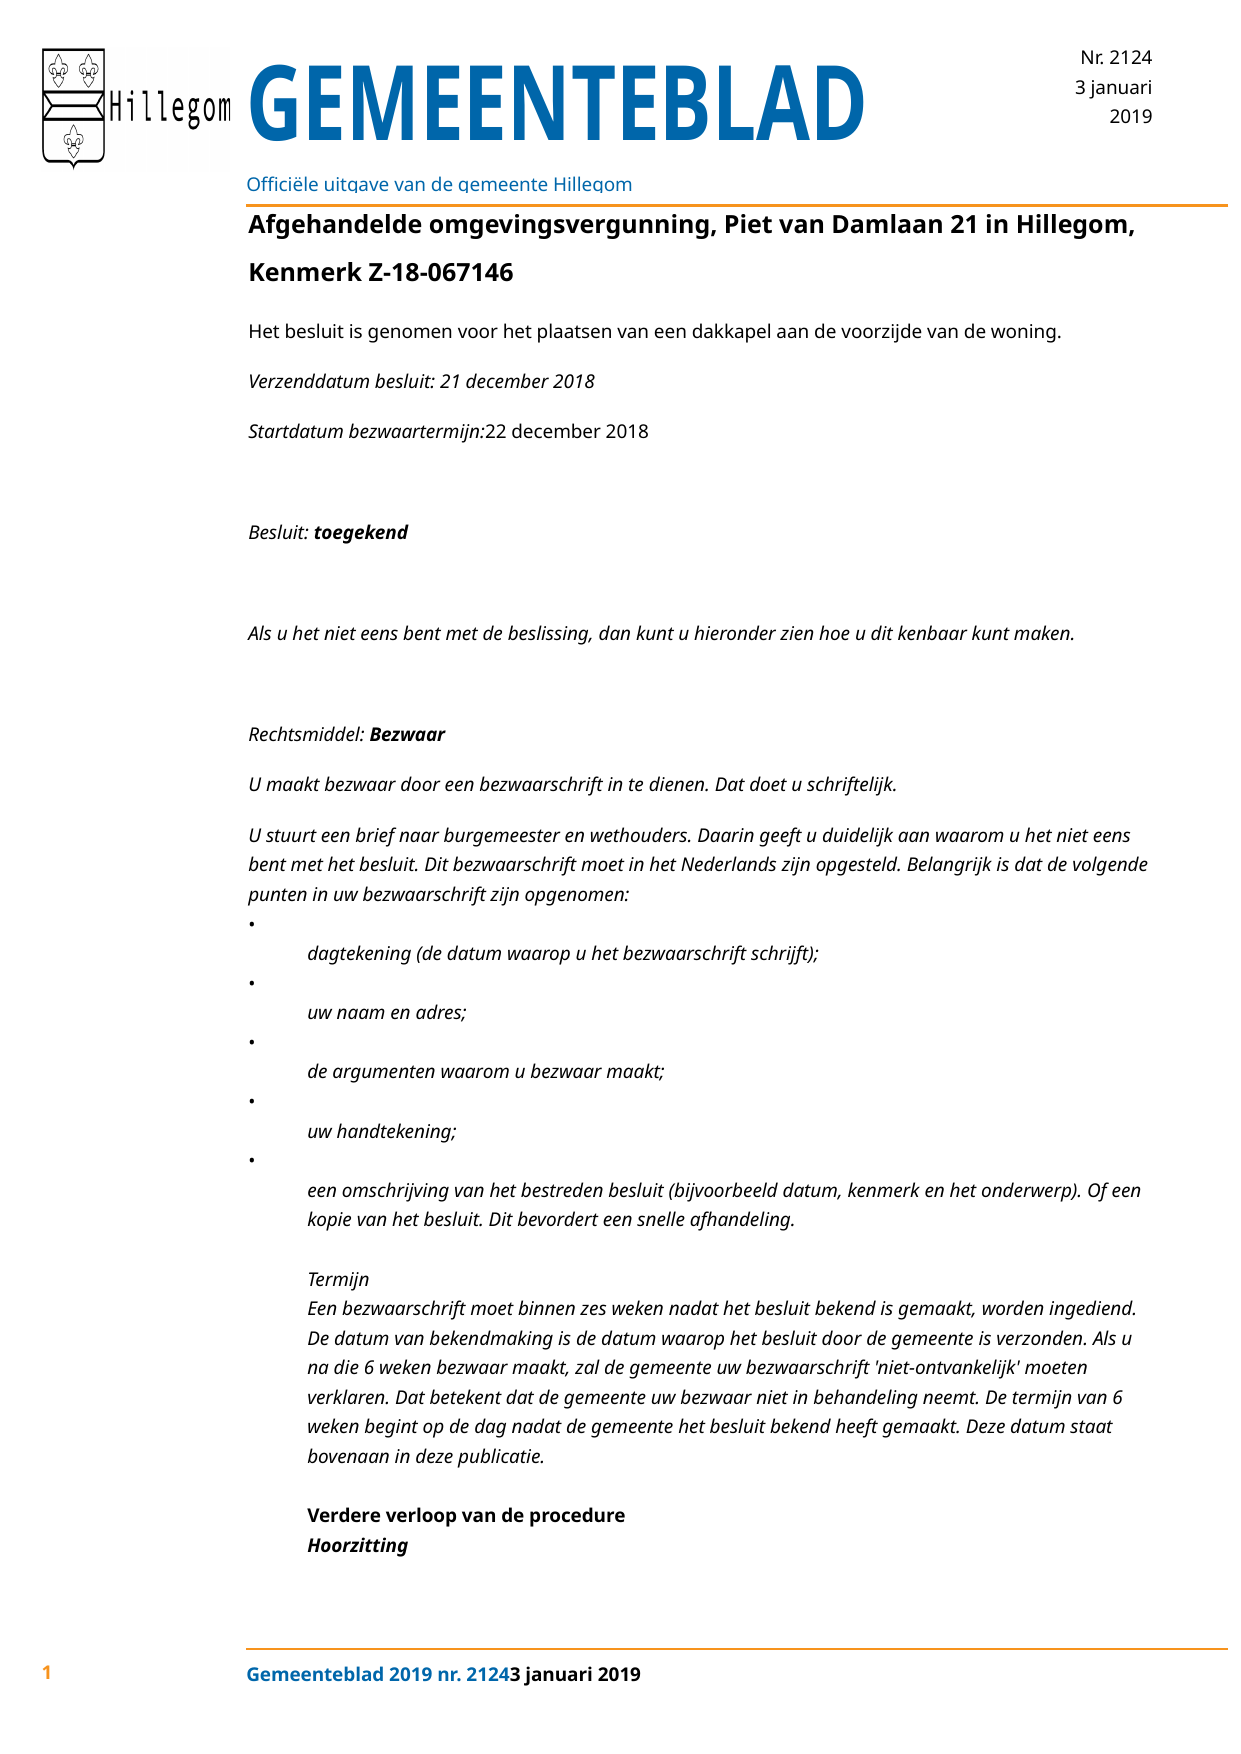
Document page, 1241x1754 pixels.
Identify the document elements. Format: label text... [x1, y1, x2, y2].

list een omschrijving van het bestreden besluit (bijvoorbeeld datum, kenmerk en het onderwerp). Of een kopie van het besluit. Dit bevordert een snelle afhandeling. [248, 1177, 1152, 1232]
text Rechtsmiddel: Bezwaar [248, 721, 1152, 747]
text Startdatum bezwaartermijn:22 december 2018 [248, 419, 1152, 444]
list Termijn [248, 1266, 1152, 1292]
list dagtekening (de datum waarop u het bezwaarschrift schrijft); [248, 940, 1152, 966]
text Het besluit is genomen voor het plaatsen van een dakkapel aan de voorzijde van de woning. [248, 318, 1152, 344]
picture [41, 47, 231, 172]
text U maakt bezwaar door een bezwaarschrift in te dienen. Dat doet u schriftelijk. [248, 772, 1152, 797]
list Verdere verloop van de procedure [248, 1502, 1152, 1528]
text U stuurt een brief naar burgemeester en wethouders. Daarin geeft u duidelijk aan waarom u het niet eens bent met het besluit. Dit bezwaarschrift moet in het Nederlands zijn opgesteld. Belangrijk is dat de volgende punten in uw bezwaarschrift zijn opgenomen: [248, 822, 1152, 907]
text Afgehandelde omgevingsvergunning, Piet van Damlaan 21 in Hillegom, Kenmerk Z-18-067146 [248, 207, 1152, 288]
list Een bezwaarschrift moet binnen zes weken nadat het besluit bekend is gemaakt, worden ingediend. De datum van bekendmaking is de datum waarop het besluit door de gemeente is verzonden. Als u na die 6 weken bezwaar maakt, zal de gemeente uw bezwaarschrift 'niet-ontvankelijk' moeten verklaren. Dat betekent dat de gemeente uw bezwaar niet in behandeling neemt. De termijn van 6 weken begint op de dag nadat de gemeente het besluit bekend heeft gemaakt. Deze datum staat bovenaan in deze publicatie. [248, 1295, 1152, 1469]
list Hoorzitting [248, 1532, 1152, 1558]
text Als u het niet eens bent met de beslissing, dan kunt u hieronder zien hoe u dit kenbaar kunt maken. [248, 620, 1152, 646]
list uw handtekening; [248, 1118, 1152, 1144]
list uw naam en adres; [248, 999, 1152, 1025]
list de argumenten waarom u bezwaar maakt; [248, 1059, 1152, 1084]
text Besluit: toegekend [248, 519, 1152, 545]
text Verzenddatum besluit: 21 december 2018 [248, 368, 1152, 394]
